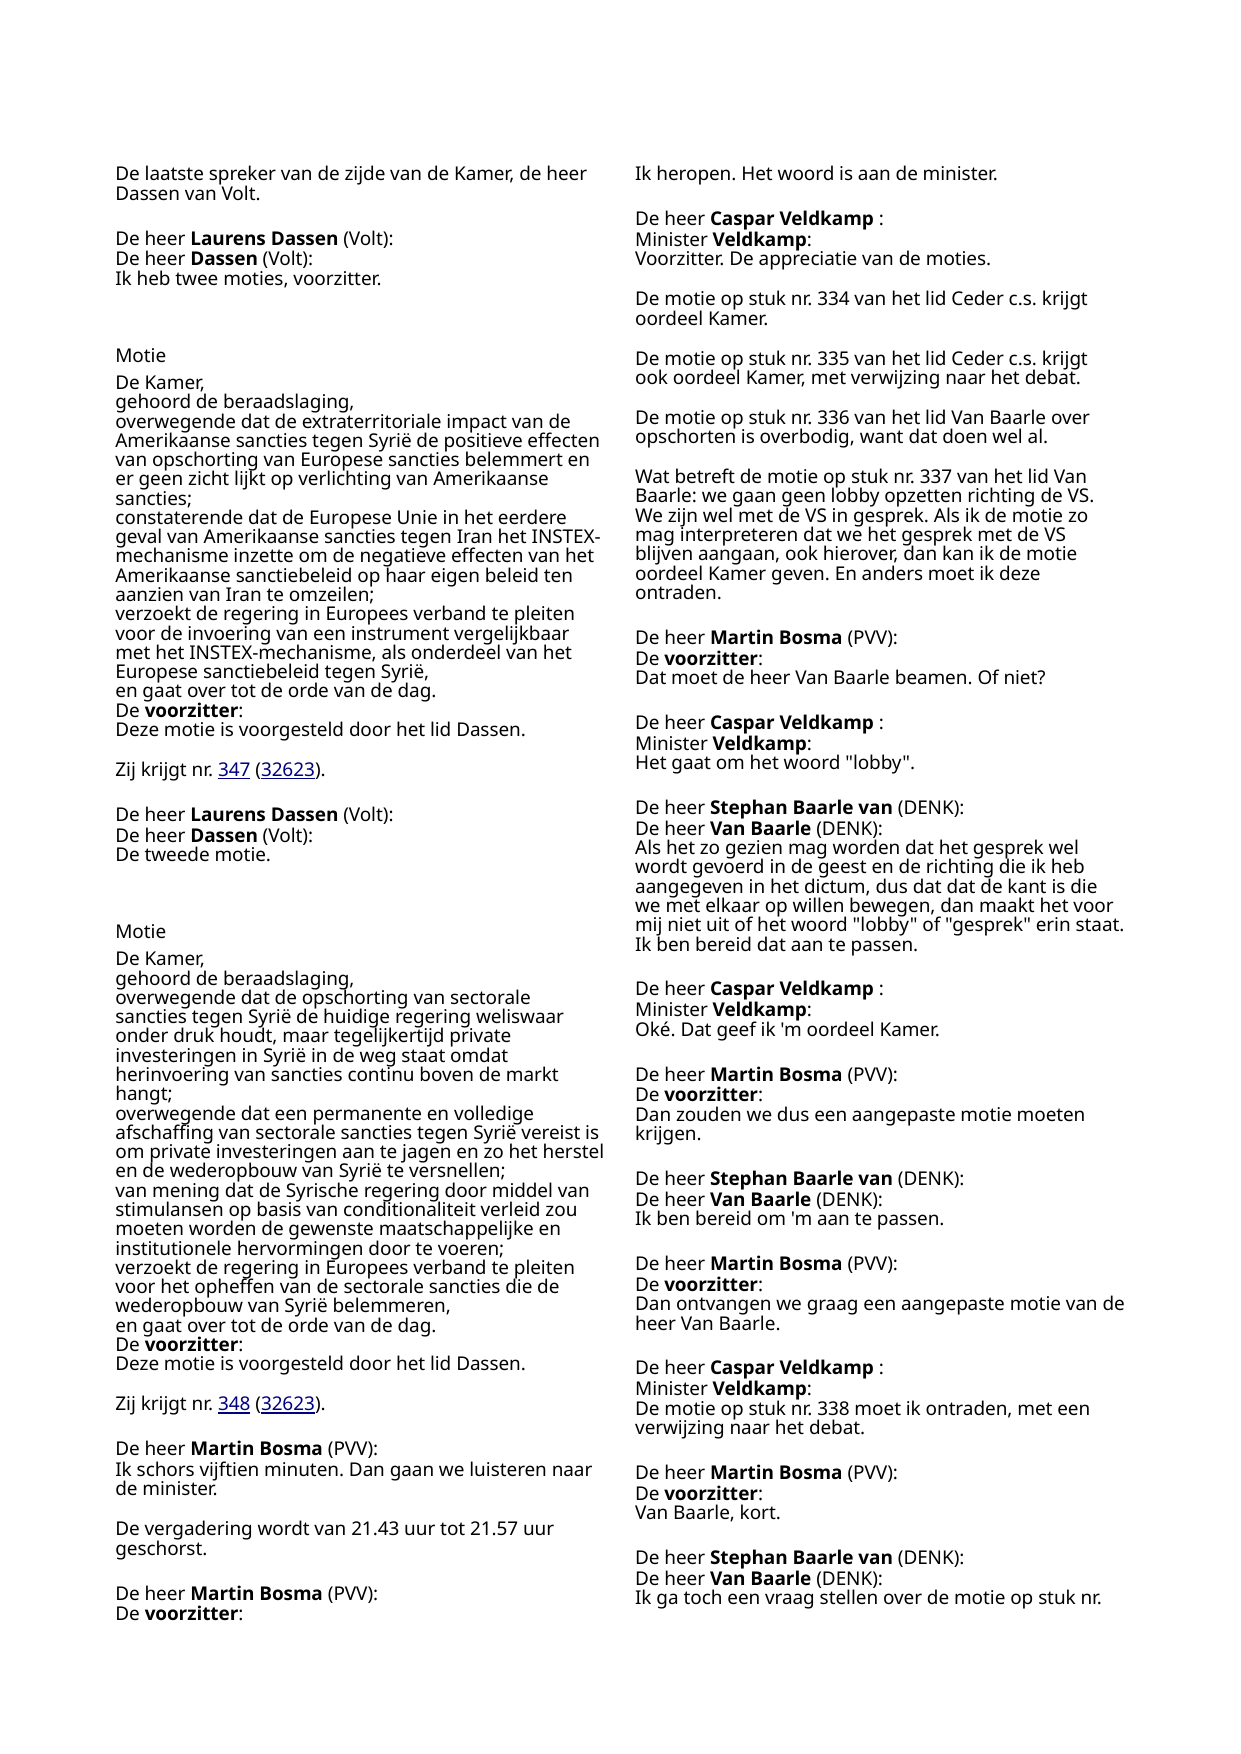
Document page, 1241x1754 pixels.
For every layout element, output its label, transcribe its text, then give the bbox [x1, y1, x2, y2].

text overwegende dat een permanente en volledige afschaffing van sectorale sancties tegen Syrië vereist is om private investeringen aan te jagen en zo het herstel en de wederopbouw van Syrië te versnellen; [115, 1104, 605, 1182]
text verzoekt de regering in Europees verband te pleiten voor het opheffen van de sectorale sancties die de wederopbouw van Syrië belemmeren, [115, 1259, 605, 1317]
text De heer Martin Bosma (PVV): [115, 1580, 605, 1605]
text De motie op stuk nr. 336 van het lid Van Baarle over opschorten is overbodig, want dat doen wel al. [635, 409, 1125, 447]
text Van Baarle, kort. [635, 1504, 1125, 1523]
text De heer Caspar Veldkamp : [635, 205, 1125, 231]
text Minister Veldkamp: [635, 1380, 1125, 1399]
text gehoord de beraadslaging, [115, 393, 605, 413]
text overwegende dat de opschorting van sectorale sancties tegen Syrië de huidige regering weliswaar onder druk houdt, maar tegelijkertijd private investeringen in Syrië in de weg staat omdat herinvoering van sancties continu boven de markt hangt; [115, 989, 605, 1104]
text De Kamer, [115, 950, 605, 970]
text Motie [115, 919, 605, 944]
text De heer Stephan Baarle van (DENK): [635, 1544, 1125, 1570]
text De voorzitter: [635, 1086, 1125, 1106]
text gehoord de beraadslaging, [115, 970, 605, 989]
text Ik heb twee moties, voorzitter. [115, 270, 605, 289]
text Dan zouden we dus een aangepaste motie moeten krijgen. [635, 1106, 1125, 1144]
text Ik schors vijftien minuten. Dan gaan we luisteren naar de minister. [115, 1461, 605, 1499]
text Dan ontvangen we graag een aangepaste motie van de heer Van Baarle. [635, 1295, 1125, 1334]
text Zij krijgt nr. 347 (32623). [115, 761, 605, 780]
text De voorzitter: [635, 1485, 1125, 1504]
text verzoekt de regering in Europees verband te pleiten voor de invoering van een instrument vergelijkbaar met het INSTEX-mechanisme, als onderdeel van het Europese sanctiebeleid tegen Syrië, [115, 605, 605, 682]
text Voorzitter. De appreciatie van de moties. [635, 250, 1125, 270]
text Ik heropen. Het woord is aan de minister. [635, 165, 1125, 184]
text De heer Caspar Veldkamp : [635, 709, 1125, 735]
text De motie op stuk nr. 334 van het lid Ceder c.s. krijgt oordeel Kamer. [635, 290, 1125, 329]
text De voorzitter: [115, 1336, 605, 1355]
text De heer Van Baarle (DENK): [635, 1570, 1125, 1589]
text Als het zo gezien mag worden dat het gesprek wel wordt gevoerd in de geest en de richting die ik heb aangegeven in het dictum, dus dat dat de kant is die we met elkaar op willen bewegen, dan maakt het voor mij niet uit of het woord "lobby" of "gesprek" erin staat. Ik ben bereid dat aan te passen. [635, 839, 1125, 955]
text De heer Laurens Dassen (Volt): [115, 801, 605, 827]
text overwegende dat de extraterritoriale impact van de Amerikaanse sancties tegen Syrië de positieve effecten van opschorting van Europese sancties belemmert en er geen zicht lijkt op verlichting van Amerikaanse sancties; [115, 413, 605, 509]
text De heer Dassen (Volt): [115, 827, 605, 846]
text De heer Stephan Baarle van (DENK): [635, 794, 1125, 820]
text Deze motie is voorgesteld door het lid Dassen. [115, 721, 605, 740]
text Dat moet de heer Van Baarle beamen. Of niet? [635, 669, 1125, 688]
text De heer Martin Bosma (PVV): [115, 1435, 605, 1461]
text en gaat over tot de orde van de dag. [115, 682, 605, 702]
text De voorzitter: [115, 702, 605, 721]
text De vergadering wordt van 21.43 uur tot 21.57 uur geschorst. [115, 1520, 605, 1559]
text constaterende dat de Europese Unie in het eerdere geval van Amerikaanse sancties tegen Iran het INSTEX-mechanisme inzette om de negatieve effecten van het Amerikaanse sanctiebeleid op haar eigen beleid ten aanzien van Iran te omzeilen; [115, 509, 605, 605]
text De Kamer, [115, 374, 605, 393]
text Deze motie is voorgesteld door het lid Dassen. [115, 1355, 605, 1374]
text De heer Caspar Veldkamp : [635, 1354, 1125, 1380]
text De laatste spreker van de zijde van de Kamer, de heer Dassen van Volt. [115, 165, 605, 204]
text De tweede motie. [115, 846, 605, 865]
text De heer Dassen (Volt): [115, 250, 605, 270]
text De heer Martin Bosma (PVV): [635, 1250, 1125, 1276]
text De voorzitter: [115, 1605, 605, 1625]
text De heer Martin Bosma (PVV): [635, 1061, 1125, 1086]
text De heer Van Baarle (DENK): [635, 820, 1125, 839]
text Motie [115, 342, 605, 368]
text Minister Veldkamp: [635, 735, 1125, 754]
text De heer Martin Bosma (PVV): [635, 624, 1125, 650]
text De heer Laurens Dassen (Volt): [115, 225, 605, 250]
text Het gaat om het woord "lobby". [635, 754, 1125, 773]
text De motie op stuk nr. 335 van het lid Ceder c.s. krijgt ook oordeel Kamer, met verwijzing naar het debat. [635, 350, 1125, 388]
text Wat betreft de motie op stuk nr. 337 van het lid Van Baarle: we gaan geen lobby opzetten richting de VS. We zijn wel met de VS in gesprek. Als ik de motie zo mag interpreteren dat we het gesprek met de VS blijven aangaan, ook hierover, dan kan ik de motie oordeel Kamer geven. En anders moet ik deze ontraden. [635, 468, 1125, 603]
text De heer Caspar Veldkamp : [635, 976, 1125, 1001]
text Oké. Dat geef ik 'm oordeel Kamer. [635, 1021, 1125, 1040]
text De voorzitter: [635, 1276, 1125, 1295]
text De voorzitter: [635, 650, 1125, 669]
text Zij krijgt nr. 348 (32623). [115, 1395, 605, 1414]
text De heer Van Baarle (DENK): [635, 1191, 1125, 1210]
text De motie op stuk nr. 338 moet ik ontraden, met een verwijzing naar het debat. [635, 1399, 1125, 1438]
text De heer Stephan Baarle van (DENK): [635, 1165, 1125, 1191]
text Ik ben bereid om 'm aan te passen. [635, 1210, 1125, 1229]
text Ik ga toch een vraag stellen over de motie op stuk nr. [635, 1589, 1125, 1608]
text Minister Veldkamp: [635, 231, 1125, 250]
text Minister Veldkamp: [635, 1001, 1125, 1021]
text van mening dat de Syrische regering door middel van stimulansen op basis van conditionaliteit verleid zou moeten worden de gewenste maatschappelijke en institutionele hervormingen door te voeren; [115, 1182, 605, 1259]
text en gaat over tot de orde van de dag. [115, 1317, 605, 1336]
text De heer Martin Bosma (PVV): [635, 1459, 1125, 1485]
